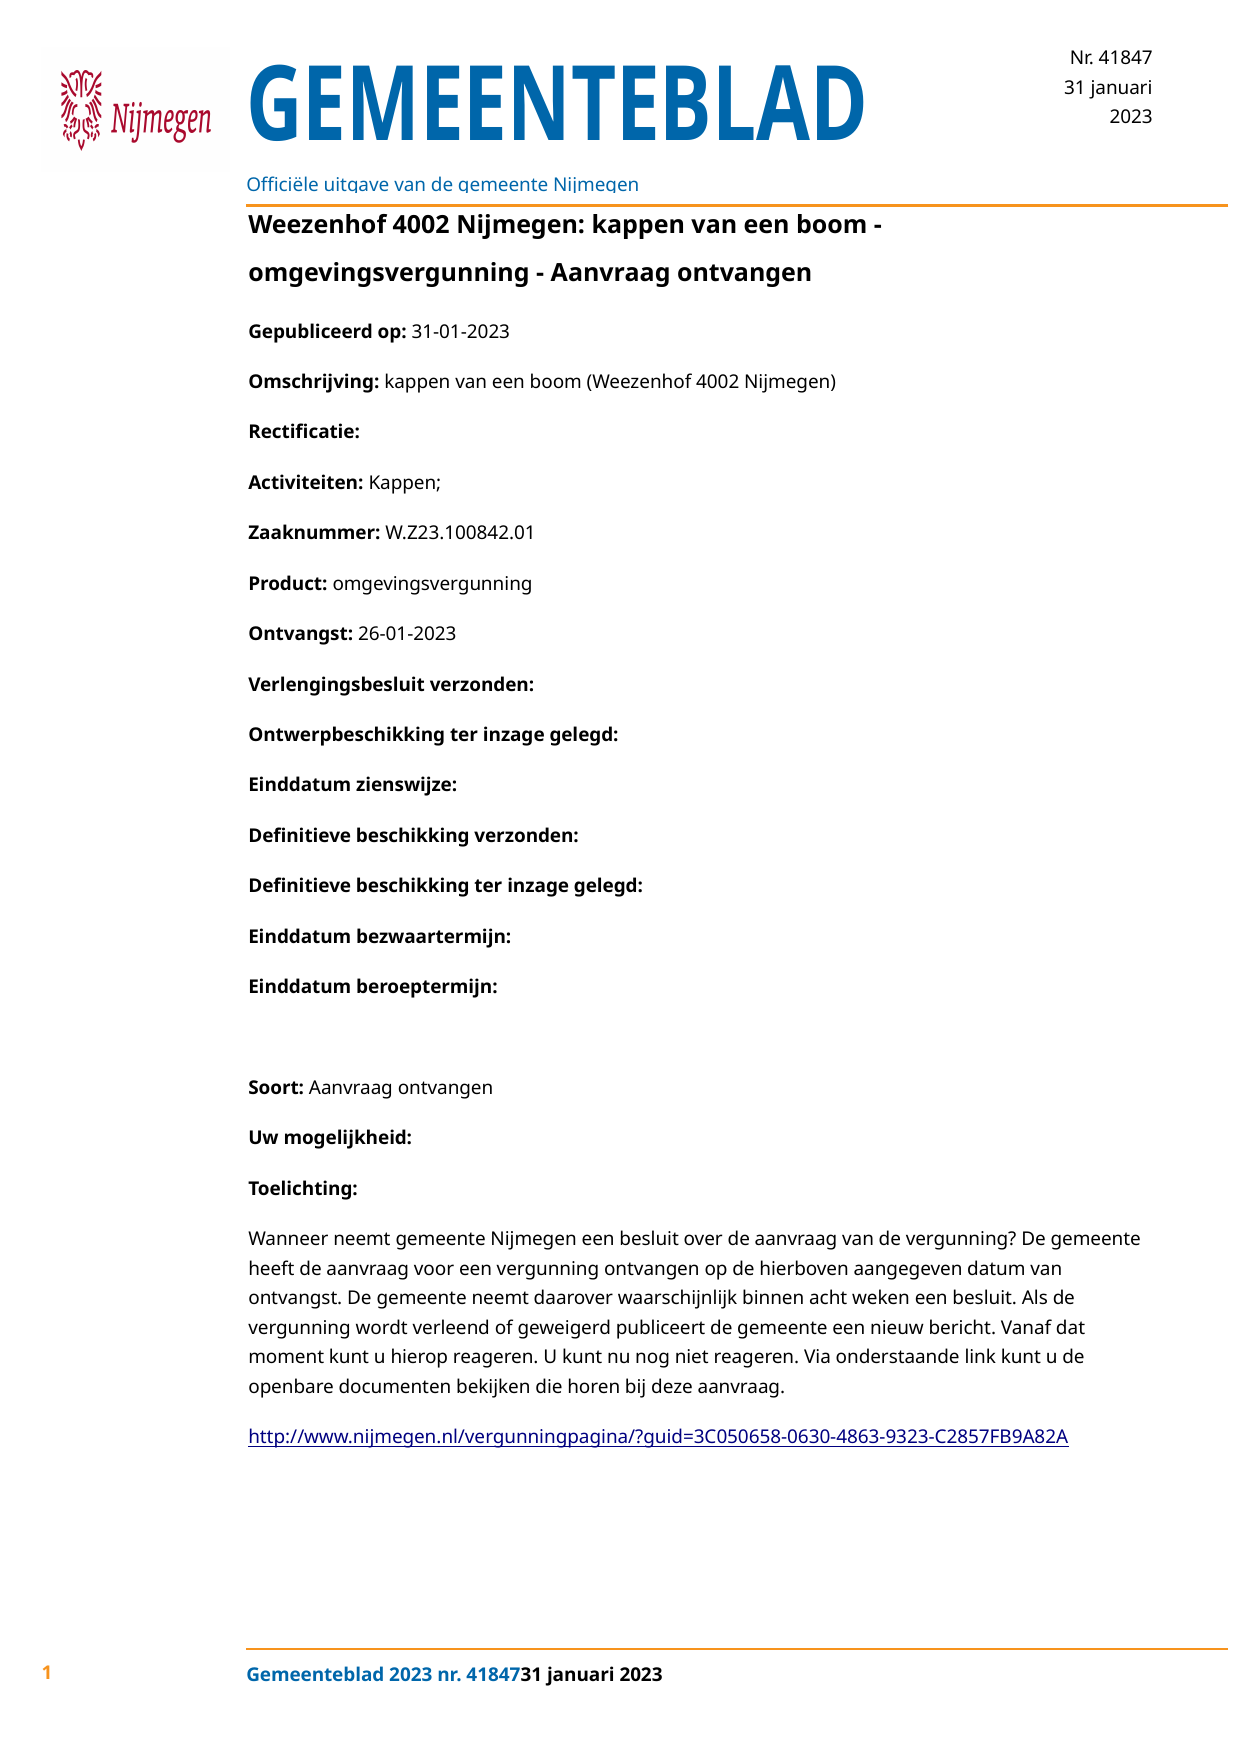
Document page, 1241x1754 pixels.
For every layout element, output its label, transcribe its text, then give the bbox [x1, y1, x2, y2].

text Wanneer neemt gemeente Nijmegen een besluit over de aanvraag van de vergunning? De gemeente heeft de aanvraag voor een vergunning ontvangen op de hierboven aangegeven datum van ontvangst. De gemeente neemt daarover waarschijnlijk binnen acht weken een besluit. Als de vergunning wordt verleend of geweigerd publiceert de gemeente een nieuw bericht. Vanaf dat moment kunt u hierop reageren. U kunt nu nog niet reageren. Via onderstaande link kunt u de openbare documenten bekijken die horen bij deze aanvraag. [248, 1225, 1152, 1399]
text Definitieve beschikking ter inzage gelegd: [248, 872, 1152, 898]
text Ontvangst: 26-01-2023 [248, 620, 1152, 646]
text Toelichting: [248, 1175, 1152, 1201]
text Omschrijving: kappen van een boom (Weezenhof 4002 Nijmegen) [248, 368, 1152, 394]
text Ontwerpbeschikking ter inzage gelegd: [248, 721, 1152, 747]
text Zaaknummer: W.Z23.100842.01 [248, 519, 1152, 545]
text http://www.nijmegen.nl/vergunningpagina/?guid=3C050658-0630-4863-9323-C2857FB9A82A [248, 1424, 1152, 1449]
text Product: omgevingsvergunning [248, 570, 1152, 596]
text Einddatum beroeptermijn: [248, 973, 1152, 999]
text Verlengingsbesluit verzonden: [248, 671, 1152, 697]
text Definitieve beschikking verzonden: [248, 822, 1152, 848]
text Rectificatie: [248, 419, 1152, 444]
text Activiteiten: Kappen; [248, 469, 1152, 495]
text Soort: Aanvraag ontvangen [248, 1074, 1152, 1100]
text Uw mogelijkheid: [248, 1124, 1152, 1150]
text Weezenhof 4002 Nijmegen: kappen van een boom - omgevingsvergunning - Aanvraag ontvangen [248, 207, 1152, 288]
picture [41, 47, 231, 172]
text Einddatum bezwaartermijn: [248, 923, 1152, 949]
text Einddatum zienswijze: [248, 772, 1152, 797]
text Gepubliceerd op: 31-01-2023 [248, 318, 1152, 344]
